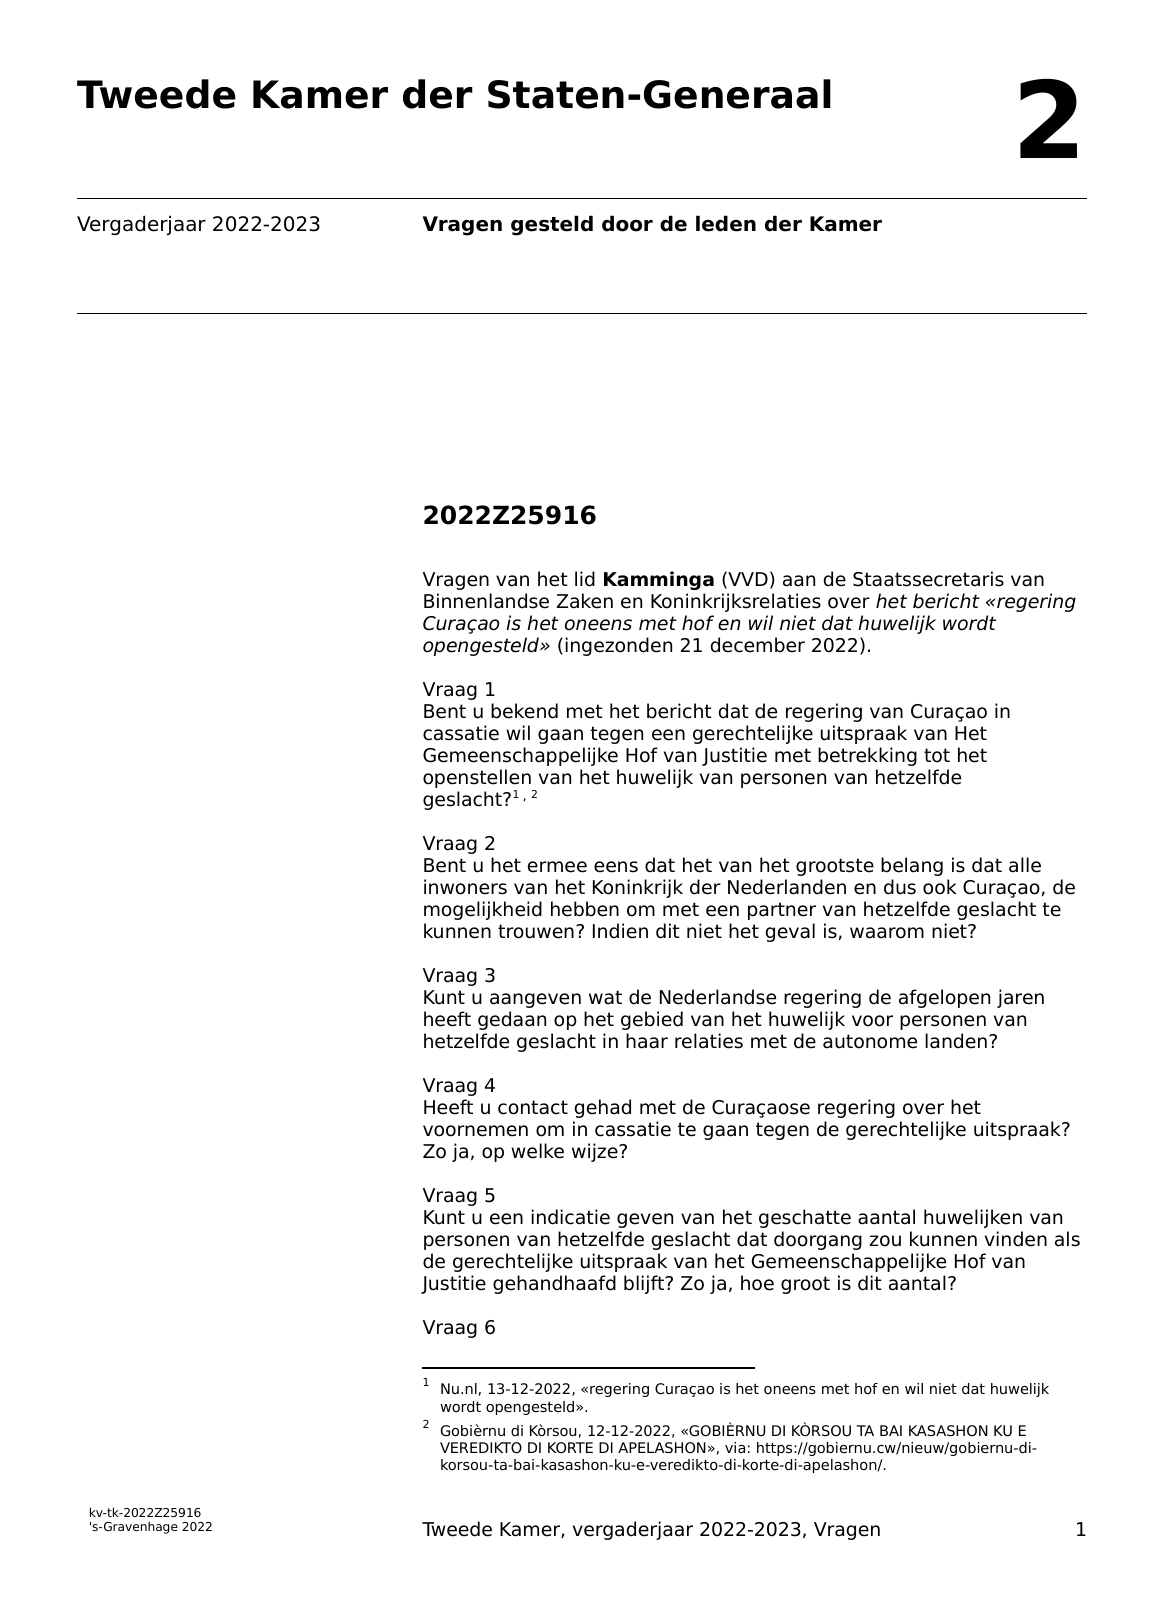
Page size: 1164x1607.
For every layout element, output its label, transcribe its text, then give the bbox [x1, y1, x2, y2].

text Bent u bekend met het bericht dat de regering van Curaçao in cassatie wil gaan tegen een gerechtelijke uitspraak van Het Gemeenschappelijke Hof van Justitie met betrekking tot het openstellen van het huwelijk van personen van hetzelfde geslacht?, [422, 701, 1087, 811]
table_cell Vragen gesteld door de leden der Kamer [422, 199, 1087, 313]
text Vraag 1 [422, 679, 1087, 701]
text 's-Gravenhage 2022 [88, 1520, 323, 1534]
text Nu.nl, 13-12-2022, «regering Curaçao is het oneens met hof en wil niet dat huwelijk wordt opengesteld». [422, 1377, 1087, 1416]
text Vragen van het lid Kamminga (VVD) aan de Staatssecretaris van Binnenlandse Zaken en Koninkrijksrelaties over het bericht «regering Curaçao is het oneens met hof en wil niet dat huwelijk wordt opengesteld» (ingezonden 21 december 2022). [422, 569, 1087, 657]
text Vraag 5 [422, 1185, 1087, 1207]
text Vraag 2 [422, 833, 1087, 855]
table_header Tweede Kamer der Staten-Generaal [77, 59, 886, 198]
text kv-tk-2022Z25916 [88, 1506, 323, 1520]
text Vraag 4 [422, 1075, 1087, 1097]
table_cell Vergaderjaar 2022-2023 [77, 199, 422, 313]
table_header 2 [886, 59, 1087, 198]
text Vraag 3 [422, 965, 1087, 987]
text Kunt u een indicatie geven van het geschatte aantal huwelijken van personen van hetzelfde geslacht dat doorgang zou kunnen vinden als de gerechtelijke uitspraak van het Gemeenschappelijke Hof van Justitie gehandhaafd blijft? Zo ja, hoe groot is dit aantal? [422, 1207, 1087, 1295]
text Heeft u contact gehad met de Curaçaose regering over het voornemen om in cassatie te gaan tegen de gerechtelijke uitspraak? Zo ja, op welke wijze? [422, 1097, 1087, 1163]
text Kunt u aangeven wat de Nederlandse regering de afgelopen jaren heeft gedaan op het gebied van het huwelijk voor personen van hetzelfde geslacht in haar relaties met de autonome landen? [422, 987, 1087, 1053]
text Bent u het ermee eens dat het van het grootste belang is dat alle inwoners van het Koninkrijk der Nederlanden en dus ook Curaçao, de mogelijkheid hebben om met een partner van hetzelfde geslacht te kunnen trouwen? Indien dit niet het geval is, waarom niet? [422, 855, 1087, 943]
text Vraag 6 [422, 1317, 1087, 1339]
text Gobièrnu di Kòrsou, 12-12-2022, «GOBIÈRNU DI KÒRSOU TA BAI KASASHON KU E VEREDIKTO DI KORTE DI APELASHON», via: https://gobiernu.cw/nieuw/gobiernu-di-korsou-ta-bai-kasashon-ku-e-veredikto-di-korte-di-apelashon/. [422, 1418, 1087, 1474]
text 2022Z25916 [422, 501, 1087, 531]
